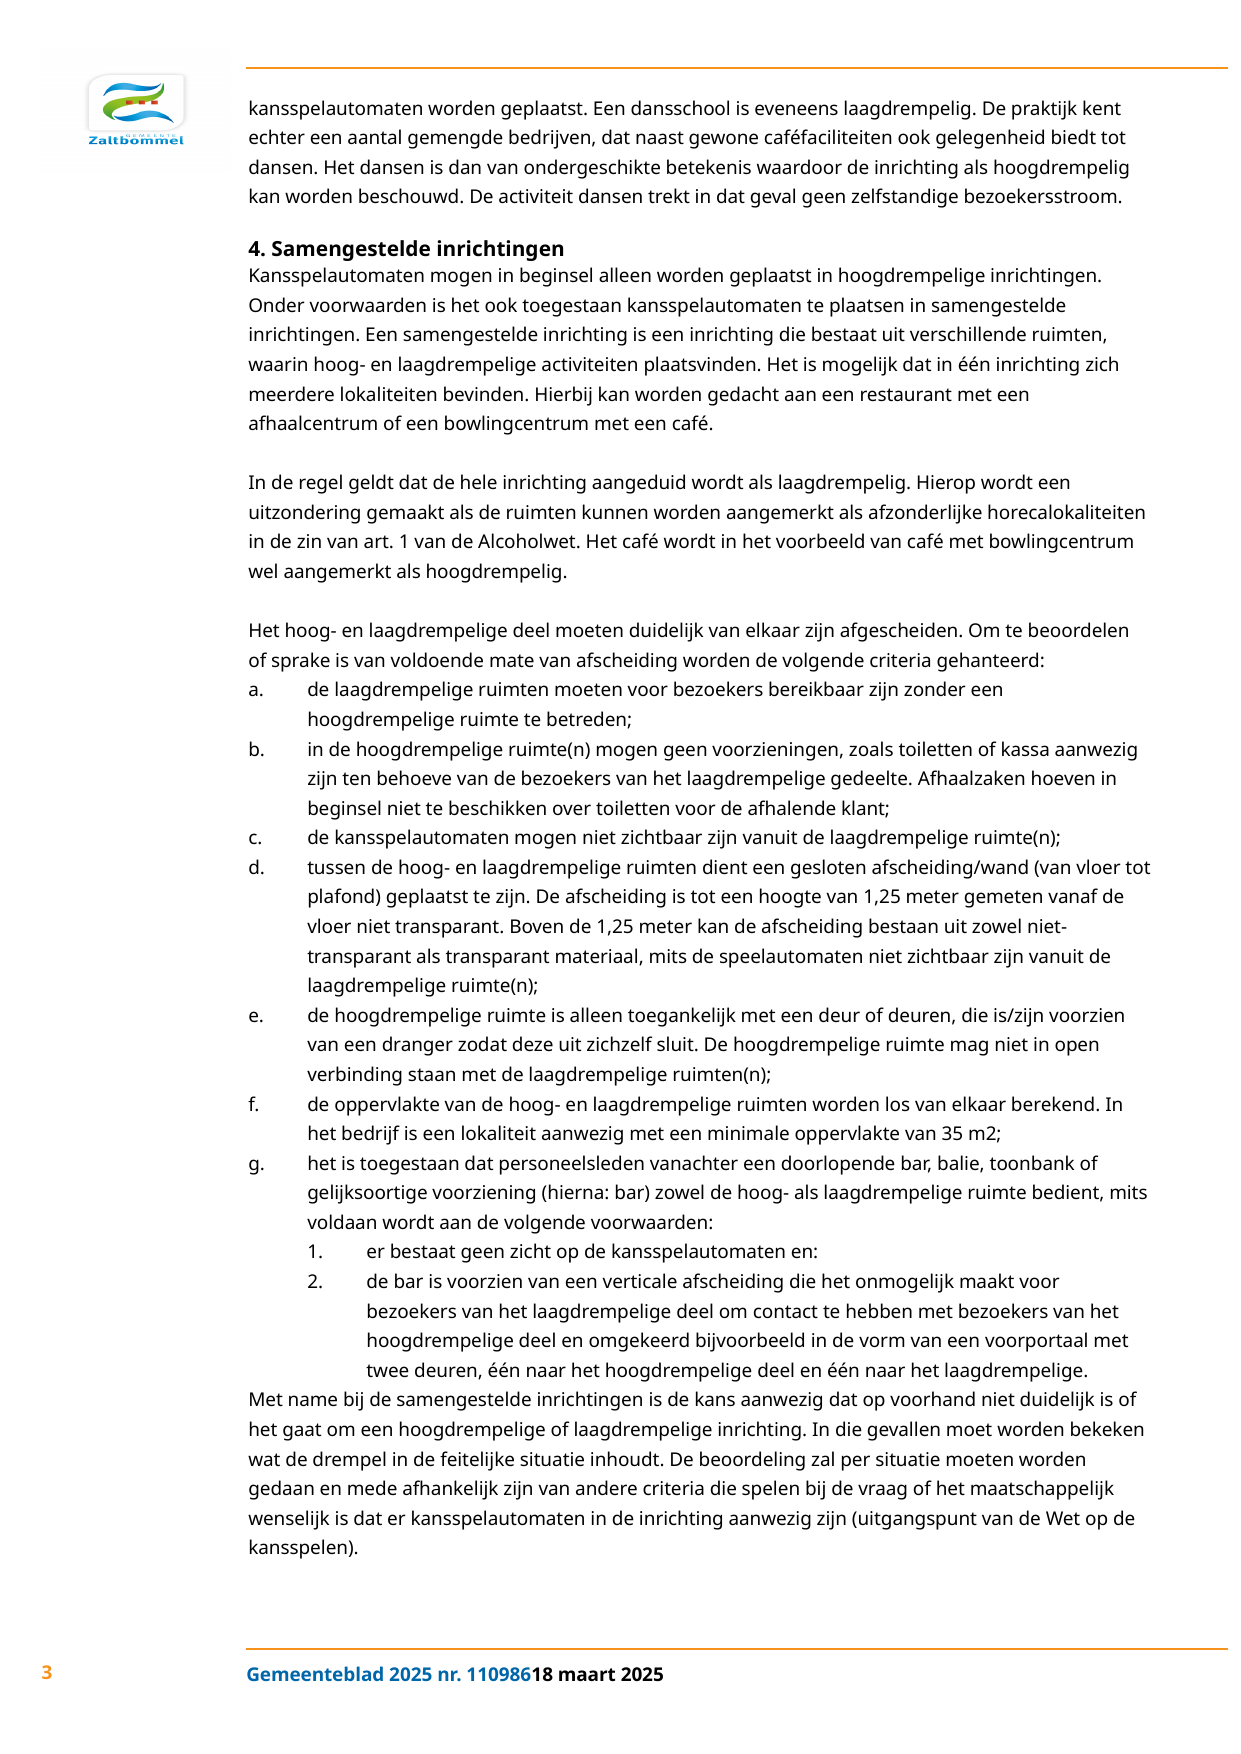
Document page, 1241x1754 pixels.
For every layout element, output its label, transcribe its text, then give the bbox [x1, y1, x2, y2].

text Met name bij de samengestelde inrichtingen is de kans aanwezig dat op voorhand niet duidelijk is of het gaat om een hoogdrempelige of laagdrempelige inrichting. In die gevallen moet worden bekeken wat de drempel in de feitelijke situatie inhoudt. De beoordeling zal per situatie moeten worden gedaan en mede afhankelijk zijn van andere criteria die spelen bij de vraag of het maatschappelijk wenselijk is dat er kansspelautomaten in de inrichting aanwezig zijn (uitgangspunt van de Wet op de kansspelen). [248, 1387, 1152, 1560]
picture [41, 47, 231, 172]
list de oppervlakte van de hoog- en laagdrempelige ruimten worden los van elkaar berekend. In het bedrijf is een lokaliteit aanwezig met een minimale oppervlakte van 35 m2; [248, 1091, 1152, 1146]
list de bar is voorzien van een verticale afscheiding die het onmogelijk maakt voor bezoekers van het laagdrempelige deel om contact te hebben met bezoekers van het hoogdrempelige deel en omgekeerd bijvoorbeeld in de vorm van een voorportaal met twee deuren, één naar het hoogdrempelige deel en één naar het laagdrempelige. [307, 1268, 1152, 1383]
text 4. Samengestelde inrichtingen [248, 234, 1152, 262]
list het is toegestaan dat personeelsleden vanachter een doorlopende bar, balie, toonbank of gelijksoortige voorziening (hierna: bar) zowel de hoog- als laagdrempelige ruimte bedient, mits voldaan wordt aan de volgende voorwaarden: [248, 1150, 1152, 1235]
text Het hoog- en laagdrempelige deel moeten duidelijk van elkaar zijn afgescheiden. Om te beoordelen of sprake is van voldoende mate van afscheiding worden de volgende criteria gehanteerd: [248, 617, 1152, 673]
list in de hoogdrempelige ruimte(n) mogen geen voorzieningen, zoals toiletten of kassa aanwezig zijn ten behoeve van de bezoekers van het laagdrempelige gedeelte. Afhaalzaken hoeven in beginsel niet te beschikken over toiletten voor de afhalende klant; [248, 736, 1152, 821]
list de hoogdrempelige ruimte is alleen toegankelijk met een deur of deuren, die is/zijn voorzien van een dranger zodat deze uit zichzelf sluit. De hoogdrempelige ruimte mag niet in open verbinding staan met de laagdrempelige ruimten(n); [248, 1002, 1152, 1087]
text Kansspelautomaten mogen in beginsel alleen worden geplaatst in hoogdrempelige inrichtingen. Onder voorwaarden is het ook toegestaan kansspelautomaten te plaatsen in samengestelde inrichtingen. Een samengestelde inrichting is een inrichting die bestaat uit verschillende ruimten, waarin hoog- en laagdrempelige activiteiten plaatsvinden. Het is mogelijk dat in één inrichting zich meerdere lokaliteiten bevinden. Hierbij kan worden gedacht aan een restaurant met een afhaalcentrum of een bowlingcentrum met een café. [248, 262, 1152, 436]
list de laagdrempelige ruimten moeten voor bezoekers bereikbaar zijn zonder een hoogdrempelige ruimte te betreden; [248, 677, 1152, 732]
text In de regel geldt dat de hele inrichting aangeduid wordt als laagdrempelig. Hierop wordt een uitzondering gemaakt als de ruimten kunnen worden aangemerkt als afzonderlijke horecalokaliteiten in de zin van art. 1 van de Alcoholwet. Het café wordt in het voorbeeld van café met bowlingcentrum wel aangemerkt als hoogdrempelig. [248, 469, 1152, 584]
list tussen de hoog- en laagdrempelige ruimten dient een gesloten afscheiding/wand (van vloer tot plafond) geplaatst te zijn. De afscheiding is tot een hoogte van 1,25 meter gemeten vanaf de vloer niet transparant. Boven de 1,25 meter kan de afscheiding bestaan uit zowel niet-transparant als transparant materiaal, mits de speelautomaten niet zichtbaar zijn vanuit de laagdrempelige ruimte(n); [248, 854, 1152, 998]
text kansspelautomaten worden geplaatst. Een dansschool is eveneens laagdrempelig. De praktijk kent echter een aantal gemengde bedrijven, dat naast gewone caféfaciliteiten ook gelegenheid biedt tot dansen. Het dansen is dan van ondergeschikte betekenis waardoor de inrichting als hoogdrempelig kan worden beschouwd. De activiteit dansen trekt in dat geval geen zelfstandige bezoekersstroom. [248, 95, 1152, 209]
list de kansspelautomaten mogen niet zichtbaar zijn vanuit de laagdrempelige ruimte(n); [248, 824, 1152, 850]
list er bestaat geen zicht op de kansspelautomaten en: [307, 1239, 1152, 1264]
